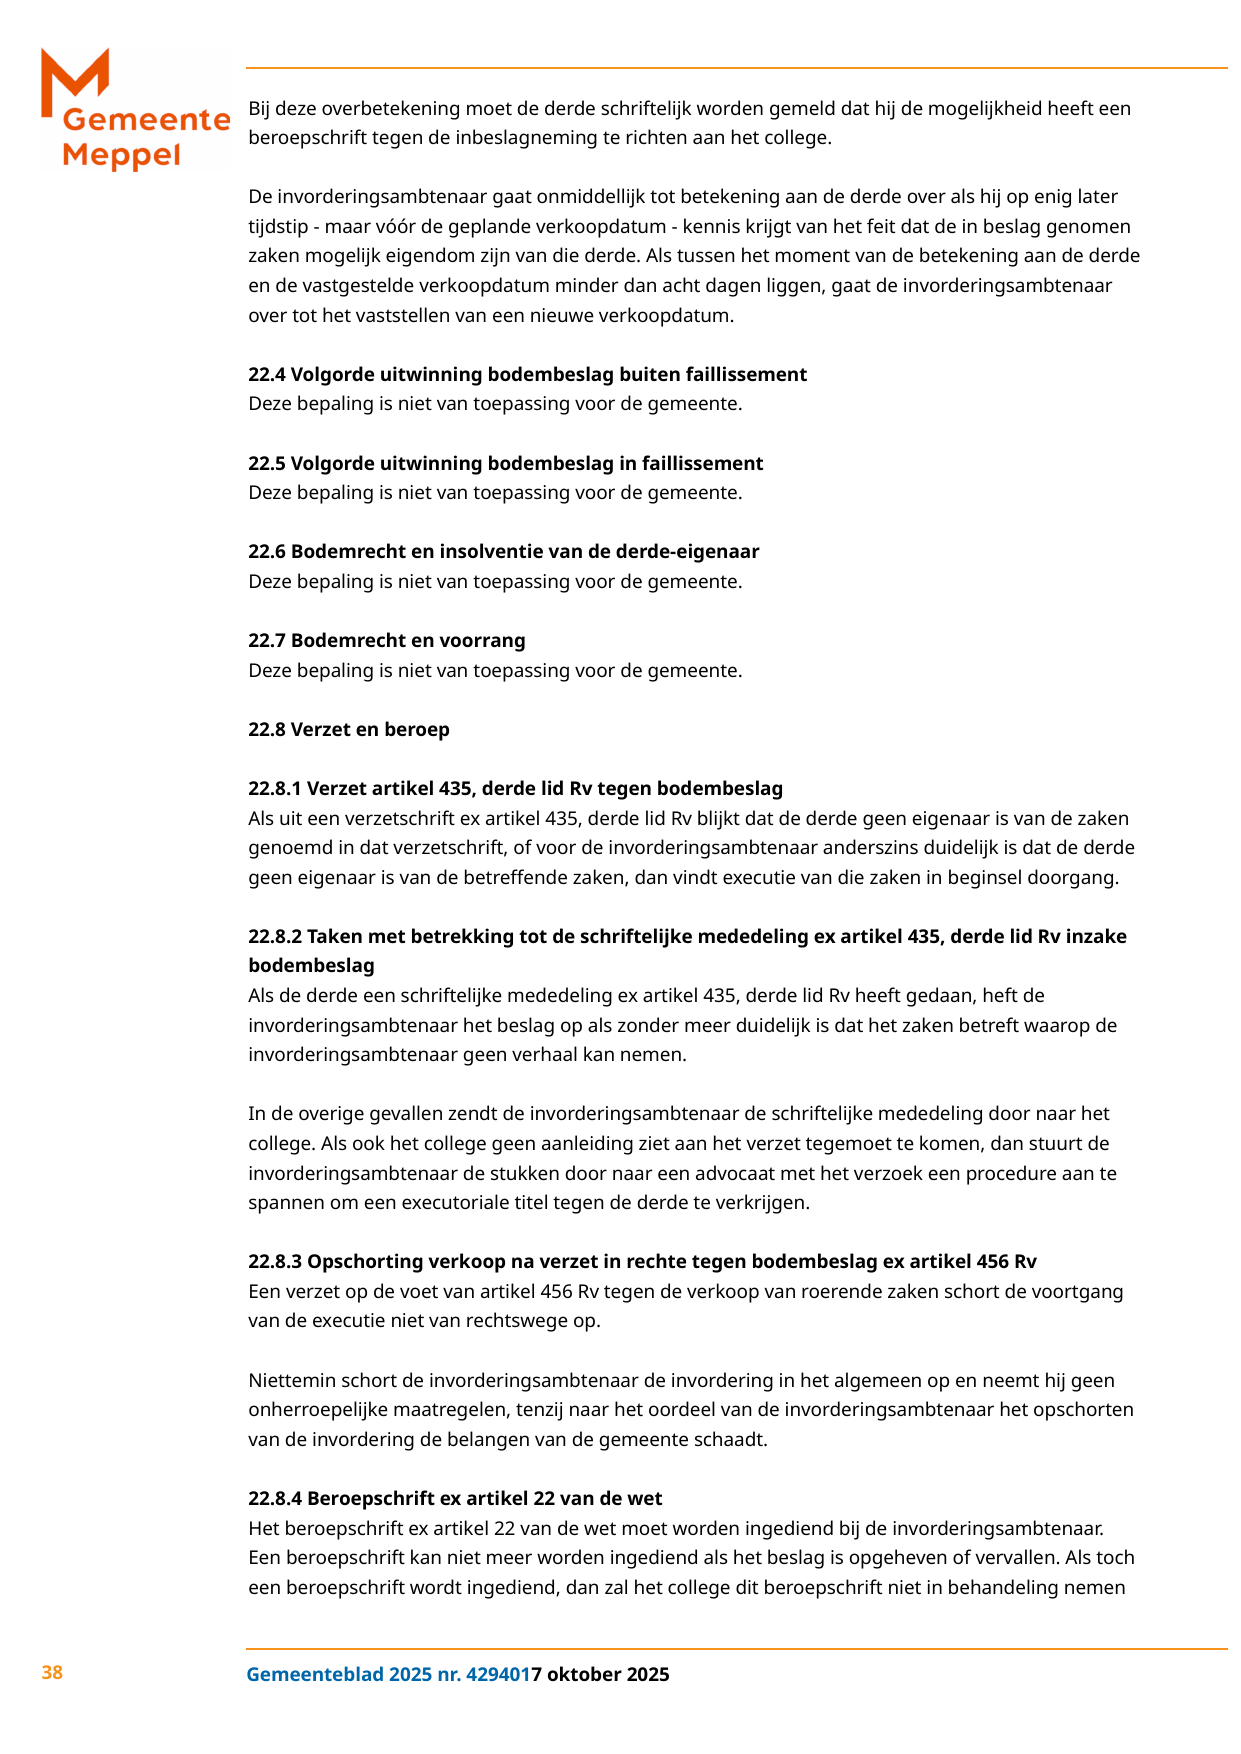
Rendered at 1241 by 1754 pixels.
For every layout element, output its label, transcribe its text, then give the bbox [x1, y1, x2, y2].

text Als uit een verzetschrift ex artikel 435, derde lid Rv blijkt dat de derde geen eigenaar is van de zaken genoemd in dat verzetschrift, of voor de invorderingsambtenaar anderszins duidelijk is dat de derde geen eigenaar is van de betreffende zaken, dan vindt executie van die zaken in beginsel doorgang. [248, 805, 1152, 890]
text Een beroepschrift kan niet meer worden ingediend als het beslag is opgeheven of vervallen. Als toch een beroepschrift wordt ingediend, dan zal het college dit beroepschrift niet in behandeling nemen [248, 1544, 1152, 1600]
text Deze bepaling is niet van toepassing voor de gemeente. [248, 479, 1152, 505]
text 22.8.3 Opschorting verkoop na verzet in rechte tegen bodembeslag ex artikel 456 Rv [248, 1248, 1152, 1274]
picture [41, 47, 231, 172]
text 22.5 Volgorde uitwinning bodembeslag in faillissement [248, 450, 1152, 476]
text 22.8.2 Taken met betrekking tot de schriftelijke mededeling ex artikel 435, derde lid Rv inzake bodembeslag [248, 923, 1152, 978]
text Deze bepaling is niet van toepassing voor de gemeente. [248, 391, 1152, 416]
text 22.8.1 Verzet artikel 435, derde lid Rv tegen bodembeslag [248, 775, 1152, 801]
text Bij deze overbetekening moet de derde schriftelijk worden gemeld dat hij de mogelijkheid heeft een beroepschrift tegen de inbeslagneming te richten aan het college. [248, 95, 1152, 150]
text Het beroepschrift ex artikel 22 van de wet moet worden ingediend bij de invorderingsambtenaar. [248, 1515, 1152, 1541]
text 22.7 Bodemrecht en voorrang [248, 627, 1152, 653]
text 22.8.4 Beroepschrift ex artikel 22 van de wet [248, 1485, 1152, 1511]
text Als de derde een schriftelijke mededeling ex artikel 435, derde lid Rv heeft gedaan, heft de invorderingsambtenaar het beslag op als zonder meer duidelijk is dat het zaken betreft waarop de invorderingsambtenaar geen verhaal kan nemen. [248, 982, 1152, 1067]
text 22.6 Bodemrecht en insolventie van de derde-eigenaar [248, 538, 1152, 564]
text Deze bepaling is niet van toepassing voor de gemeente. [248, 657, 1152, 683]
text Niettemin schort de invorderingsambtenaar de invordering in het algemeen op en neemt hij geen onherroepelijke maatregelen, tenzij naar het oordeel van de invorderingsambtenaar het opschorten van de invordering de belangen van de gemeente schaadt. [248, 1367, 1152, 1452]
text Deze bepaling is niet van toepassing voor de gemeente. [248, 568, 1152, 594]
text Een verzet op de voet van artikel 456 Rv tegen de verkoop van roerende zaken schort de voortgang van de executie niet van rechtswege op. [248, 1278, 1152, 1333]
text De invorderingsambtenaar gaat onmiddellijk tot betekening aan de derde over als hij op enig later tijdstip - maar vóór de geplande verkoopdatum - kennis krijgt van het feit dat de in beslag genomen zaken mogelijk eigendom zijn van die derde. Als tussen het moment van de betekening aan de derde en de vastgestelde verkoopdatum minder dan acht dagen liggen, gaat de invorderingsambtenaar over tot het vaststellen van een nieuwe verkoopdatum. [248, 183, 1152, 328]
text 22.4 Volgorde uitwinning bodembeslag buiten faillissement [248, 361, 1152, 387]
text 22.8 Verzet en beroep [248, 716, 1152, 742]
text In de overige gevallen zendt de invorderingsambtenaar de schriftelijke mededeling door naar het college. Als ook het college geen aanleiding ziet aan het verzet tegemoet te komen, dan stuurt de invorderingsambtenaar de stukken door naar een advocaat met het verzoek een procedure aan te spannen om een executoriale titel tegen de derde te verkrijgen. [248, 1101, 1152, 1215]
